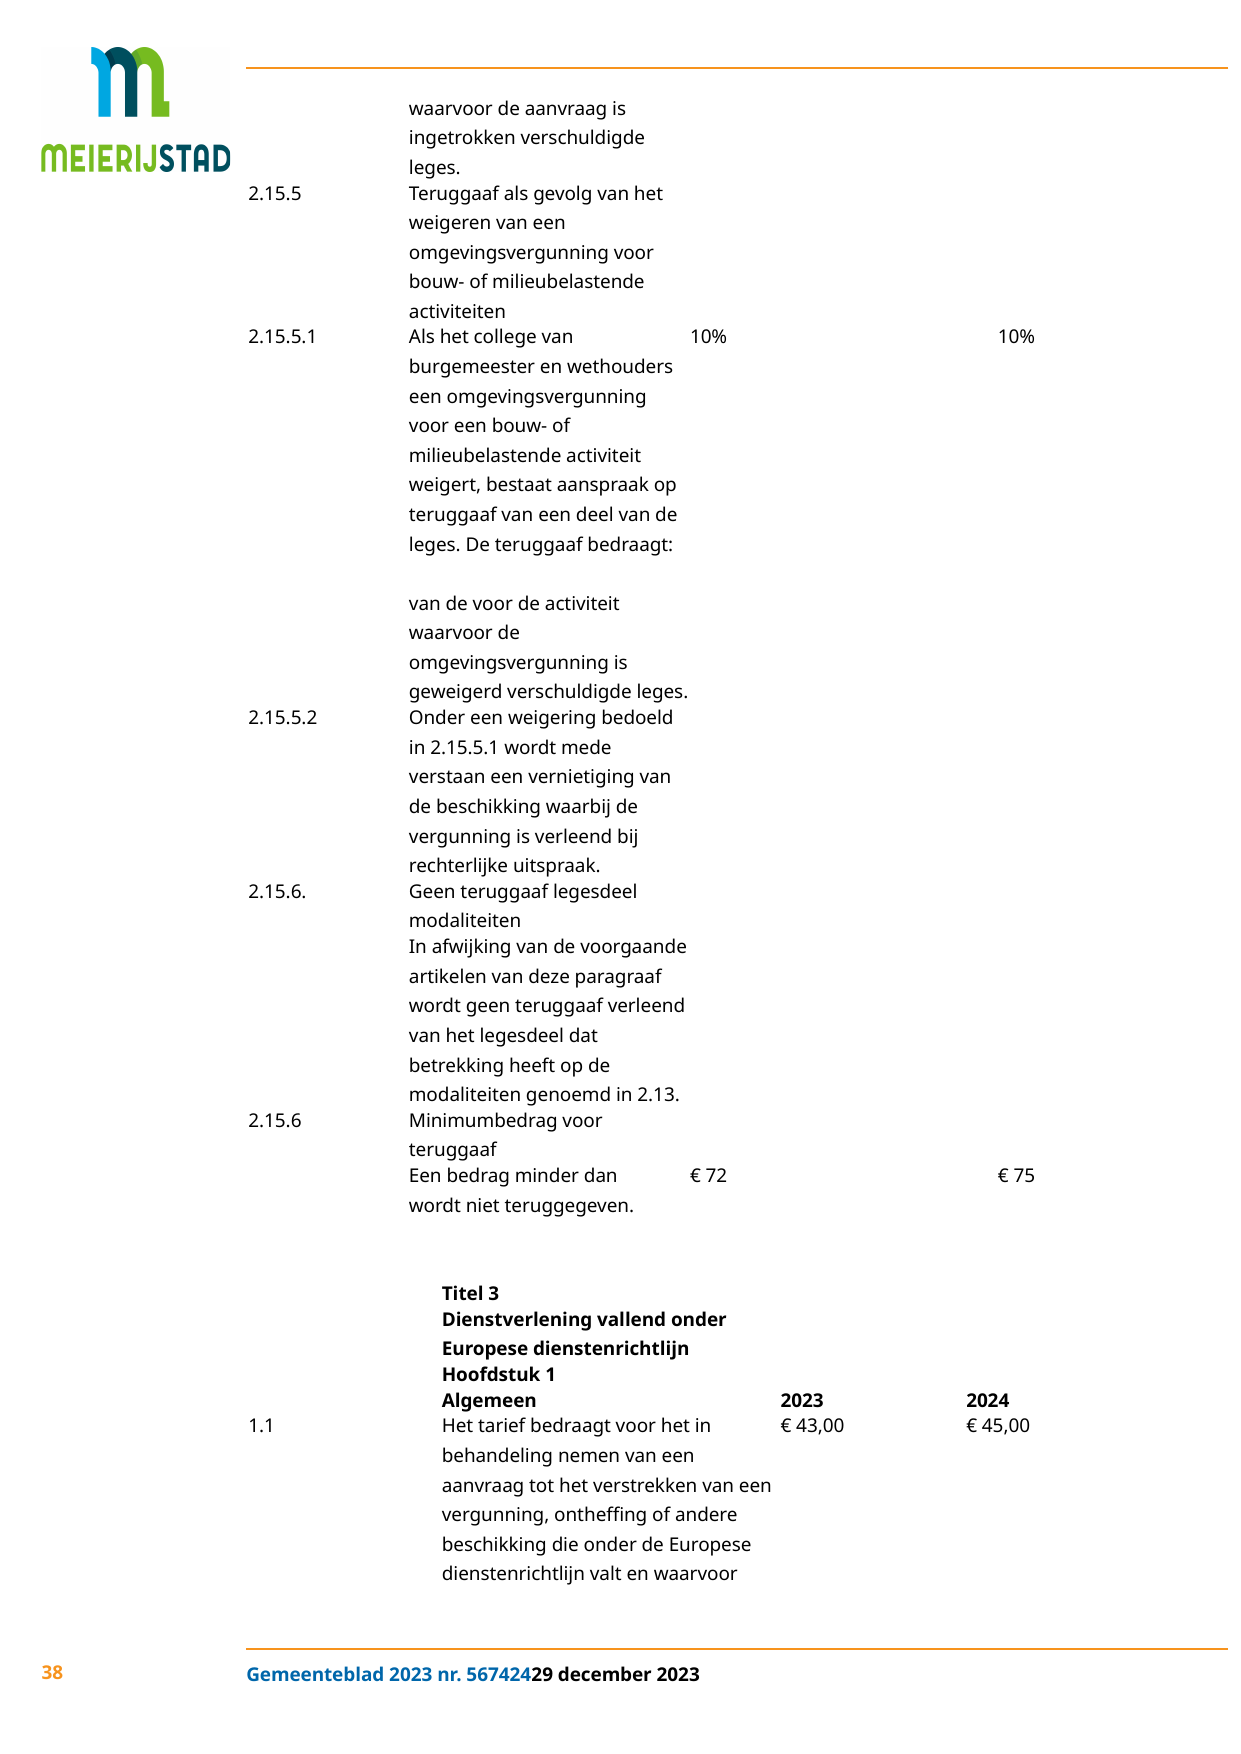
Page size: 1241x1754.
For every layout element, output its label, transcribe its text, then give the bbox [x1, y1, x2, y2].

table_cell 2024 [966, 1387, 1152, 1413]
table_cell [998, 878, 1152, 933]
table_header [780, 1280, 966, 1306]
table_cell [248, 95, 409, 180]
table_cell [966, 1361, 1152, 1387]
table_cell [690, 1107, 998, 1162]
table_cell 10% [998, 324, 1152, 704]
table_cell Het tarief bedraagt voor het in behandeling nemen van een aanvraag tot het verstrekken van een vergunning, ontheffing of andere beschikking die onder de Europese dienstenrichtlijn valt en waarvoor [442, 1413, 780, 1586]
table_cell [966, 1306, 1152, 1361]
table_cell [248, 1387, 442, 1413]
table_cell [690, 180, 998, 324]
table_cell Geen teruggaaf legesdeel modaliteiten [409, 878, 690, 933]
table_cell Een bedrag minder dan wordt niet teruggegeven. [409, 1163, 690, 1218]
table_cell 10% [690, 324, 998, 704]
table_cell [780, 1361, 966, 1387]
table_cell [248, 1163, 409, 1218]
table_cell 2.15.6 [248, 1107, 409, 1162]
table_cell [780, 1306, 966, 1361]
table_cell [998, 705, 1152, 878]
table_cell [998, 934, 1152, 1107]
table_cell [690, 934, 998, 1107]
table_cell [248, 1306, 442, 1361]
table_cell In afwijking van de voorgaande artikelen van deze paragraaf wordt geen teruggaaf verleend van het legesdeel dat betrekking heeft op de modaliteiten genoemd in 2.13. [409, 934, 690, 1107]
table_cell Als het college van burgemeester en wethouders een omgevingsvergunning voor een bouw- of milieubelastende activiteit weigert, bestaat aanspraak op teruggaaf van een deel van de leges. De teruggaaf bedraagt: van de voor de activiteit waarvoor de omgevingsvergunning is geweigerd verschuldigde leges. [409, 324, 690, 704]
table_cell € 75 [998, 1163, 1152, 1218]
table_cell [248, 934, 409, 1107]
table_cell Teruggaaf als gevolg van het weigeren van een omgevingsvergunning voor bouw- of milieubelastende activiteiten [409, 180, 690, 324]
table_cell Minimumbedrag voor teruggaaf [409, 1107, 690, 1162]
table_cell Onder een weigering bedoeld in 2.15.5.1 wordt mede verstaan een vernietiging van de beschikking waarbij de vergunning is verleend bij rechterlijke uitspraak. [409, 705, 690, 878]
table_cell 1.1 [248, 1413, 442, 1586]
picture [41, 47, 231, 172]
table_cell € 45,00 [966, 1413, 1152, 1586]
table_cell 2.15.5.1 [248, 324, 409, 704]
table_cell [998, 95, 1152, 180]
table_cell waarvoor de aanvraag is ingetrokken verschuldigde leges. [409, 95, 690, 180]
table_header [248, 1280, 442, 1306]
table_cell 2.15.5.2 [248, 705, 409, 878]
table_cell 2023 [780, 1387, 966, 1413]
table_cell [248, 1361, 442, 1387]
table_cell [690, 705, 998, 878]
table_cell [998, 1107, 1152, 1162]
table_cell Dienstverlening vallend onder Europese dienstenrichtlijn [442, 1306, 780, 1361]
table_cell 2.15.5 [248, 180, 409, 324]
table_cell [690, 95, 998, 180]
table_cell 2.15.6. [248, 878, 409, 933]
table_cell Algemeen [442, 1387, 780, 1413]
table_cell € 72 [690, 1163, 998, 1218]
table_header [966, 1280, 1152, 1306]
table_header Titel 3 [442, 1280, 780, 1306]
table_cell [690, 878, 998, 933]
table_cell Hoofdstuk 1 [442, 1361, 780, 1387]
table_cell € 43,00 [780, 1413, 966, 1586]
table_cell [998, 180, 1152, 324]
